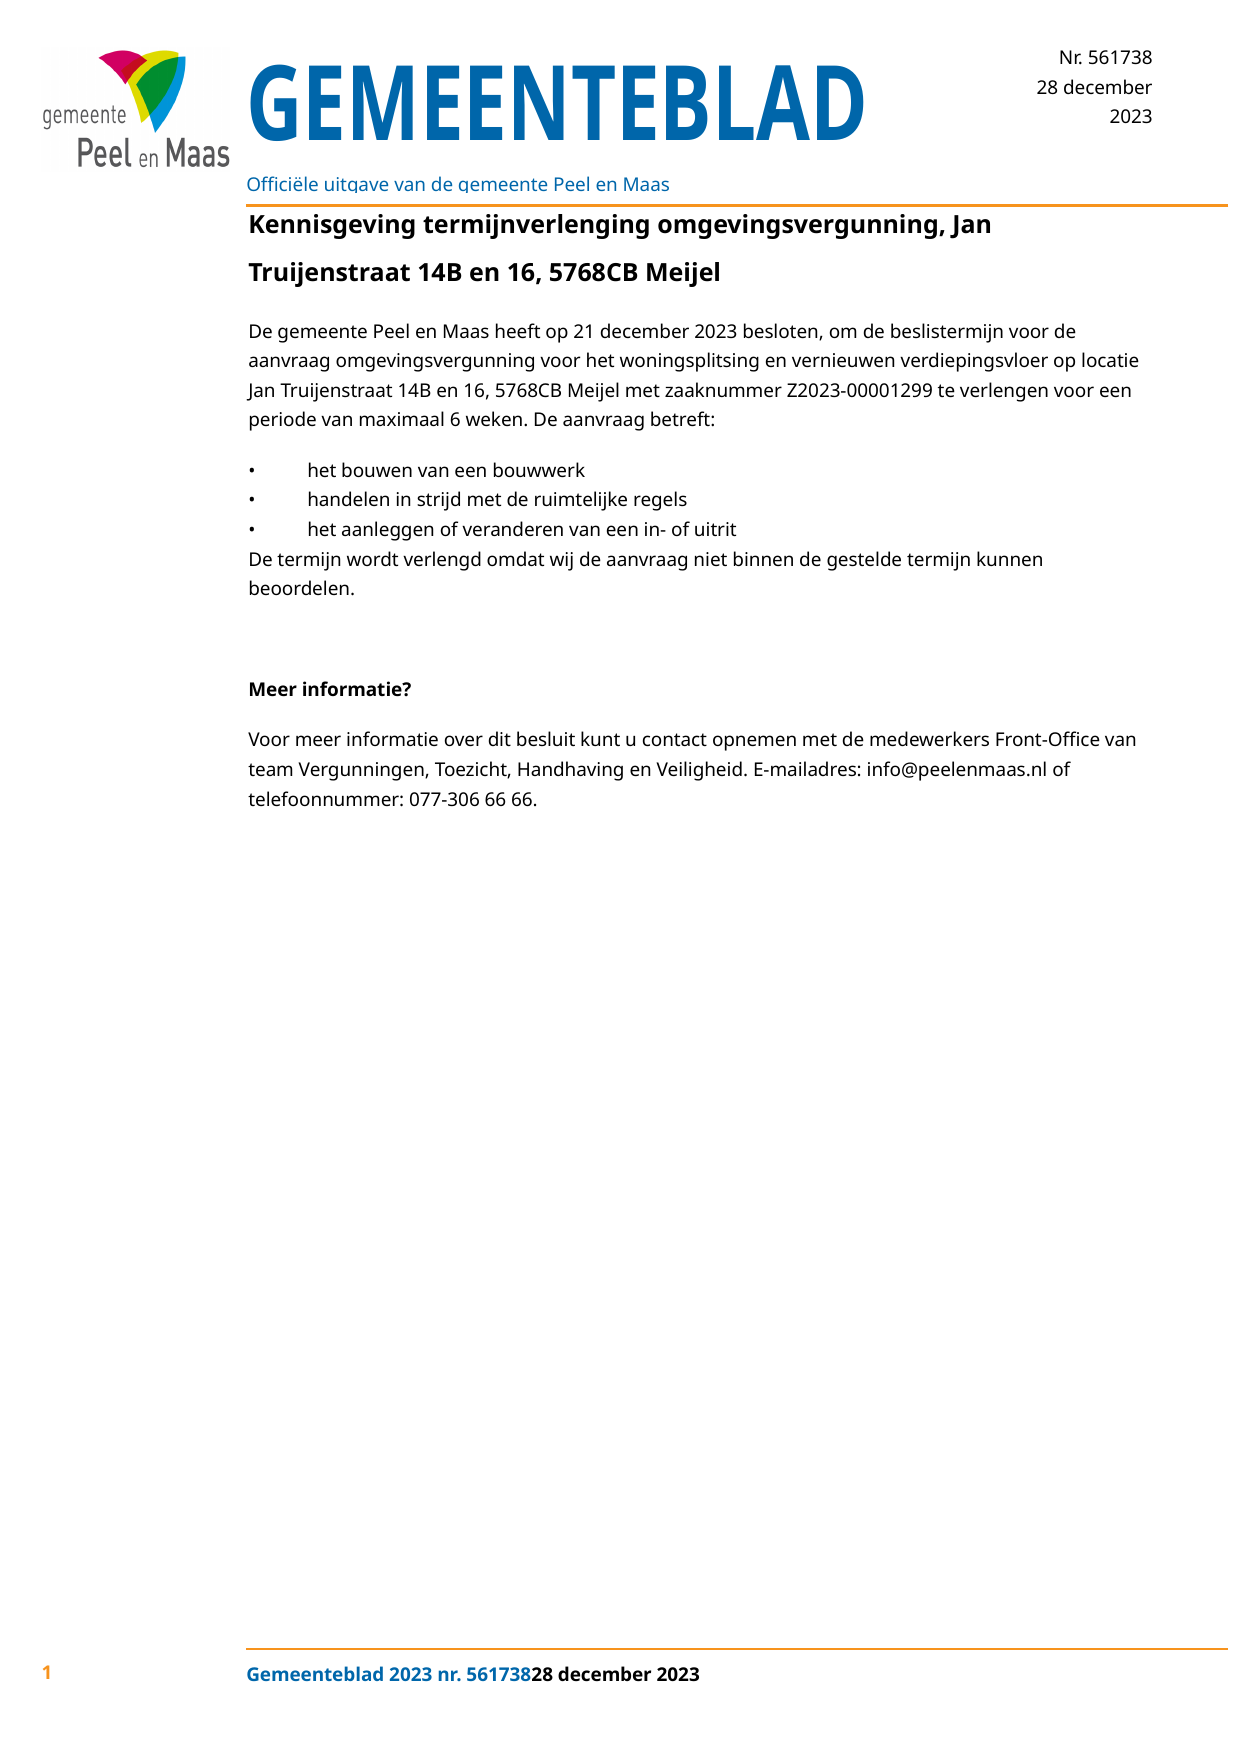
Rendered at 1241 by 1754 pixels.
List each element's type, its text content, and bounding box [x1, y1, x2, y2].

text Kennisgeving termijnverlenging omgevingsvergunning, Jan Truijenstraat 14B en 16, 5768CB Meijel [248, 207, 1152, 288]
list het bouwen van een bouwwerk [248, 457, 1152, 483]
list het aanleggen of veranderen van een in- of uitrit [248, 516, 1152, 542]
text De gemeente Peel en Maas heeft op 21 december 2023 besloten, om de beslistermijn voor de aanvraag omgevingsvergunning voor het woningsplitsing en vernieuwen verdiepingsvloer op locatie Jan Truijenstraat 14B en 16, 5768CB Meijel met zaaknummer Z2023-00001299 te verlengen voor een periode van maximaal 6 weken. De aanvraag betreft: [248, 318, 1152, 432]
text Voor meer informatie over dit besluit kunt u contact opnemen met de medewerkers Front-Office van team Vergunningen, Toezicht, Handhaving en Veiligheid. E-mailadres: info@peelenmaas.nl of telefoonnummer: 077-306 66 66. [248, 727, 1152, 812]
text Meer informatie? [248, 676, 1152, 702]
picture [41, 47, 231, 172]
text De termijn wordt verlengd omdat wij de aanvraag niet binnen de gestelde termijn kunnen beoordelen. [248, 546, 1152, 601]
list handelen in strijd met de ruimtelijke regels [248, 487, 1152, 512]
